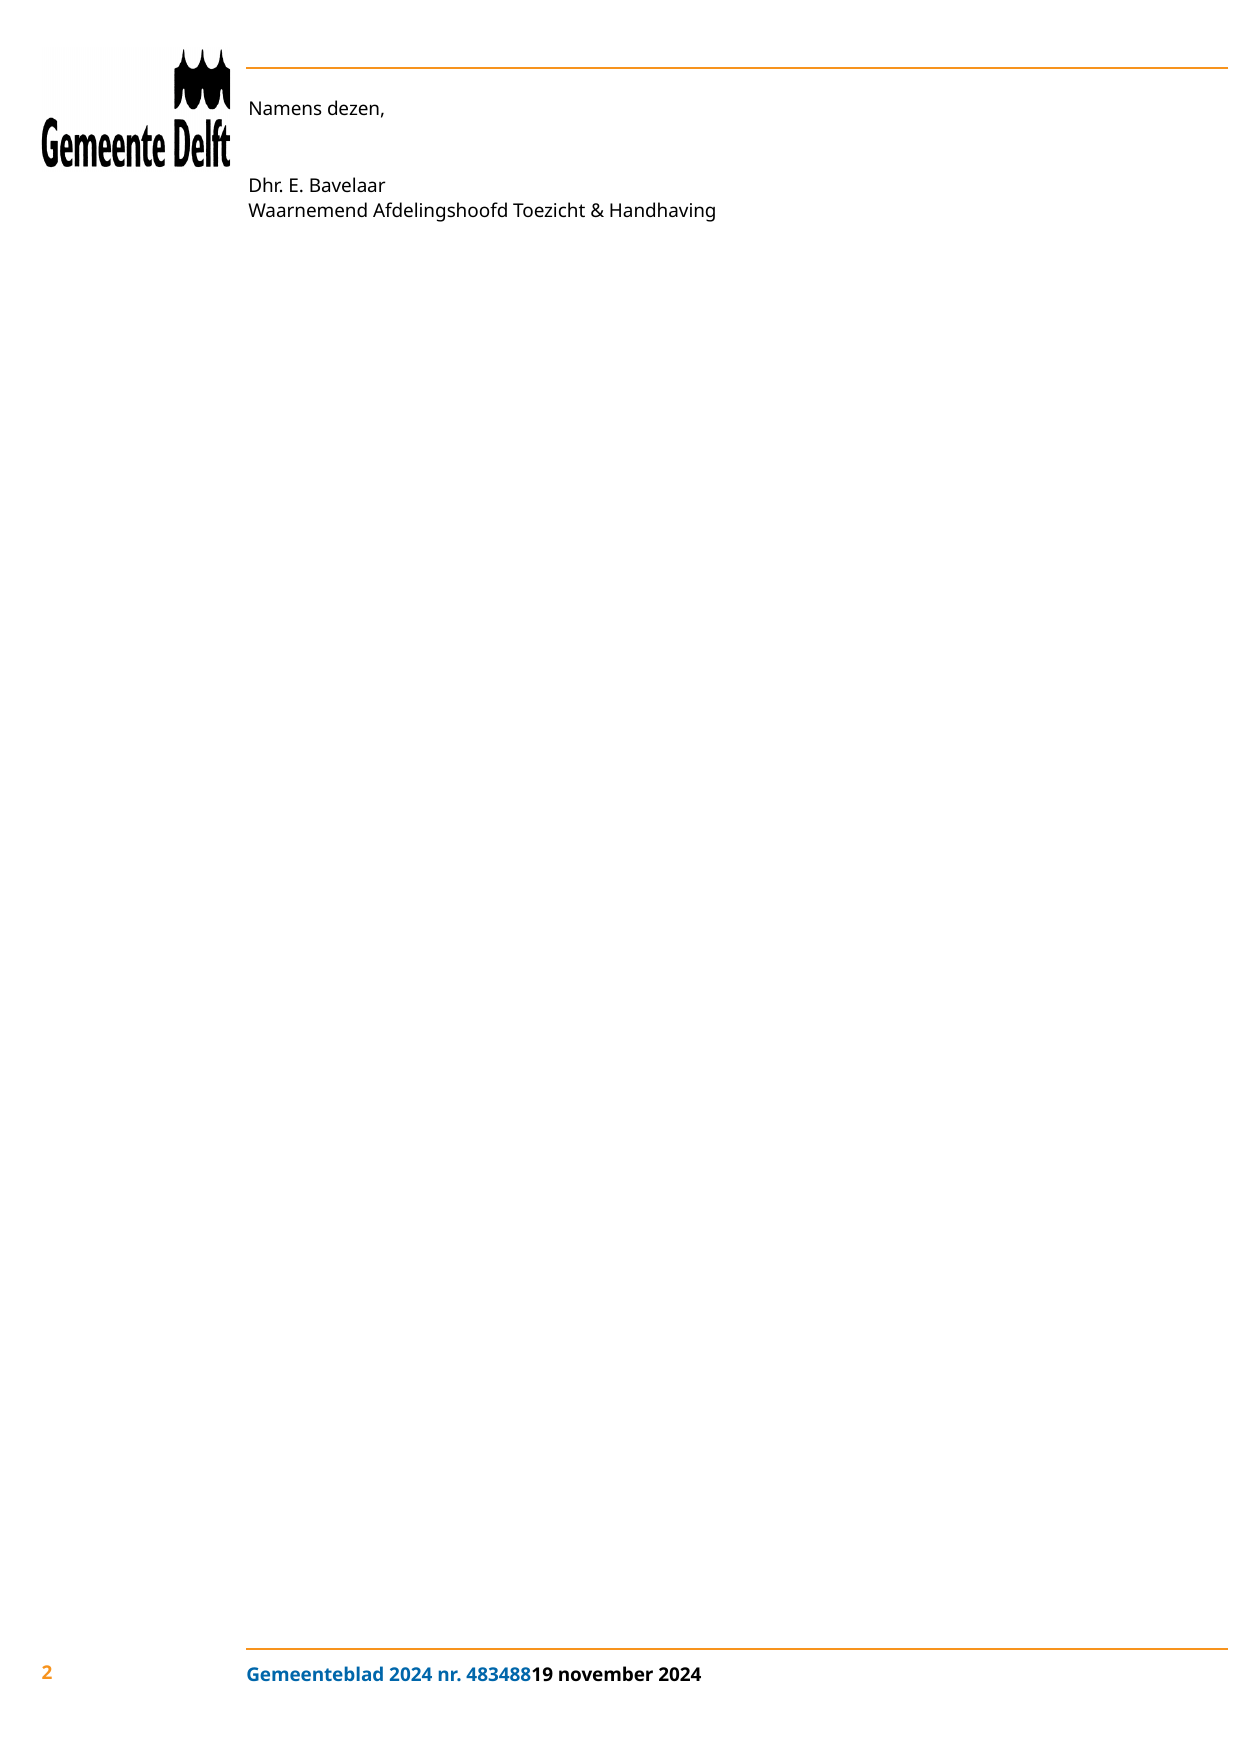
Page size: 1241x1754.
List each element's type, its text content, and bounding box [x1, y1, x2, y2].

text Waarnemend Afdelingshoofd Toezicht & Handhaving [248, 198, 1152, 223]
picture [41, 47, 231, 172]
text Dhr. E. Bavelaar [248, 172, 1152, 198]
text Namens dezen, [248, 95, 1152, 121]
